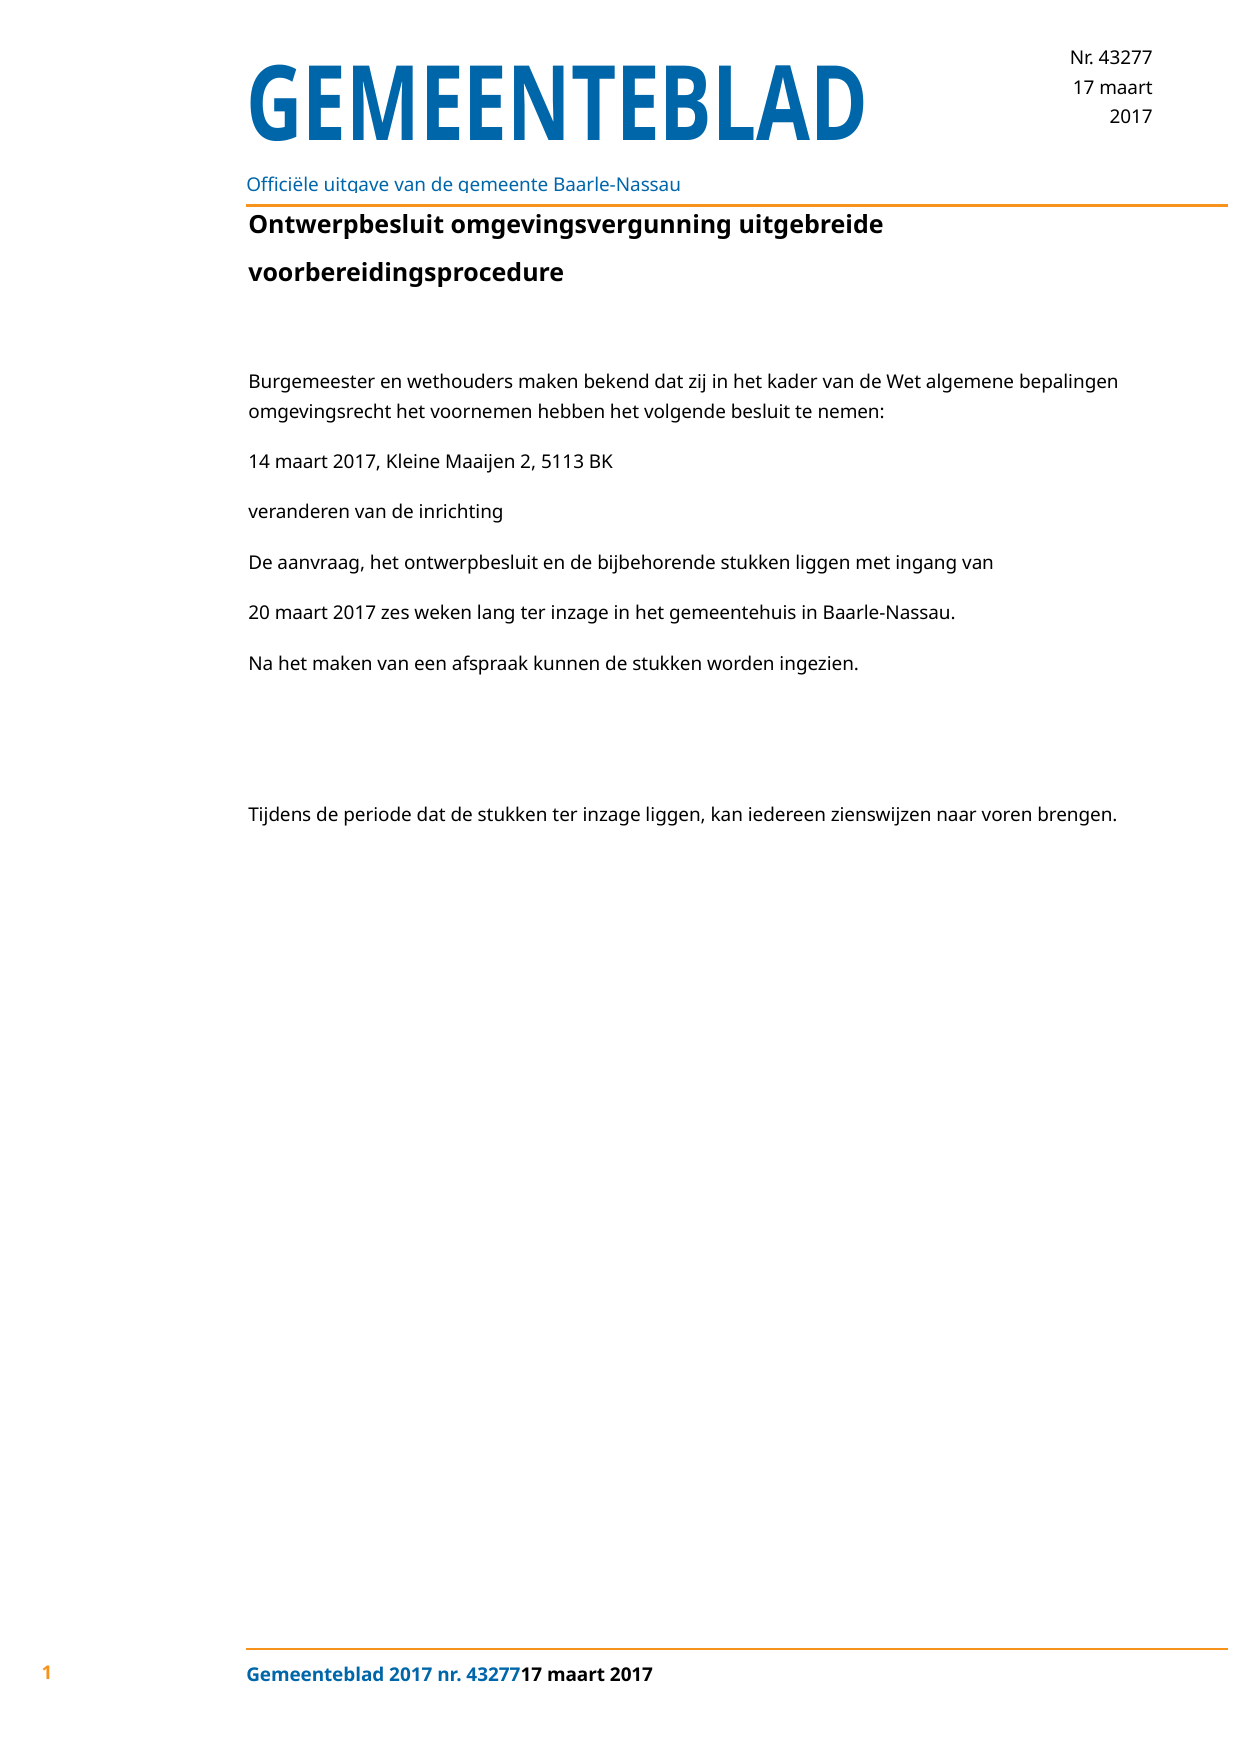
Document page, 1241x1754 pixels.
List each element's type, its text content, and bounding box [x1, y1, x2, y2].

text Na het maken van een afspraak kunnen de stukken worden ingezien. [248, 650, 1152, 676]
text Tijdens de periode dat de stukken ter inzage liggen, kan iedereen zienswijzen naar voren brengen. [248, 801, 1152, 827]
text Burgemeester en wethouders maken bekend dat zij in het kader van de Wet algemene bepalingen omgevingsrecht het voornemen hebben het volgende besluit te nemen: [248, 368, 1152, 424]
text 14 maart 2017, Kleine Maaijen 2, 5113 BK [248, 448, 1152, 474]
text veranderen van de inrichting [248, 499, 1152, 524]
picture [41, 47, 231, 172]
text 20 maart 2017 zes weken lang ter inzage in het gemeentehuis in Baarle-Nassau. [248, 599, 1152, 625]
text De aanvraag, het ontwerpbesluit en de bijbehorende stukken liggen met ingang van [248, 549, 1152, 575]
text Ontwerpbesluit omgevingsvergunning uitgebreide voorbereidingsprocedure [248, 207, 1152, 288]
